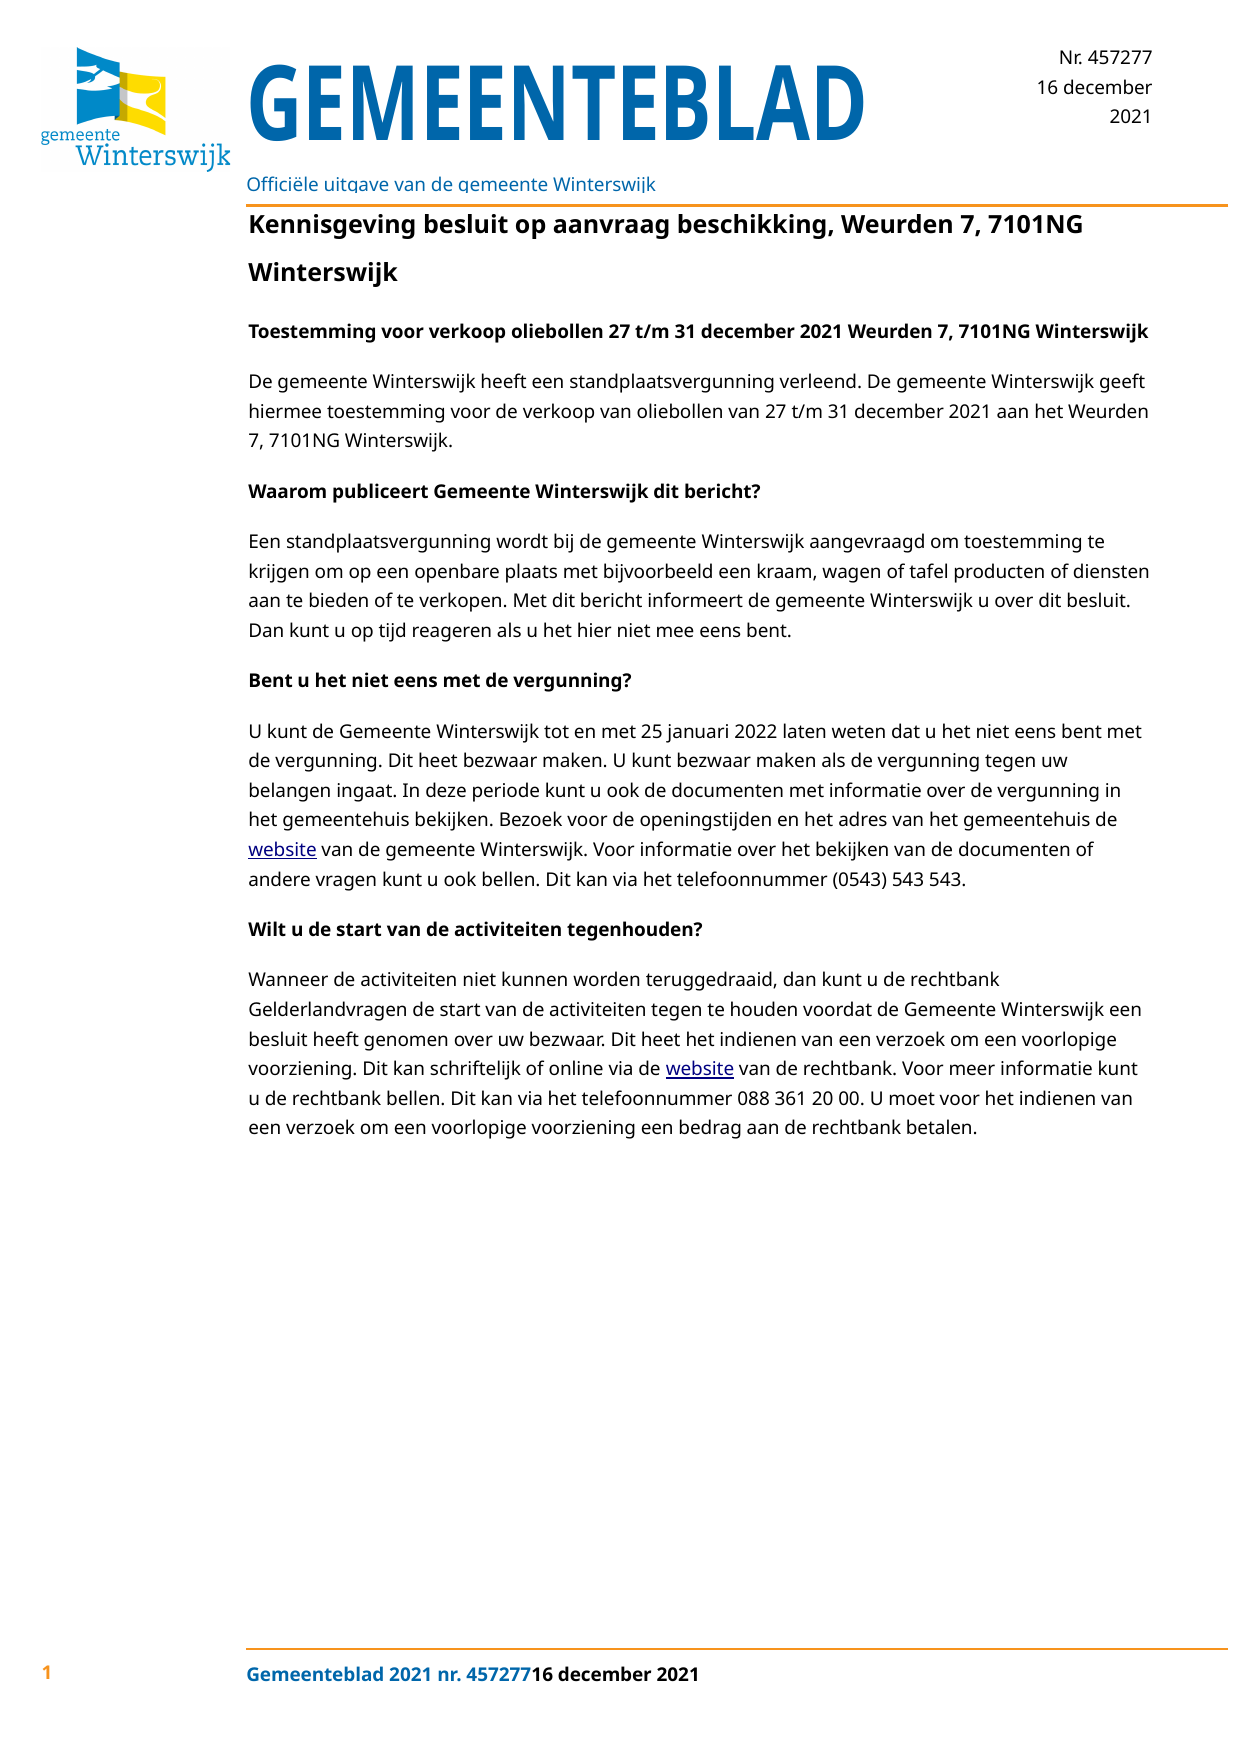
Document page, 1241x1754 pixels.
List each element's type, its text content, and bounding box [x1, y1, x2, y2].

text De gemeente Winterswijk heeft een standplaatsvergunning verleend. De gemeente Winterswijk geeft hiermee toestemming voor de verkoop van oliebollen van 27 t/m 31 december 2021 aan het Weurden 7, 7101NG Winterswijk. [248, 368, 1152, 453]
picture [41, 47, 231, 172]
text Kennisgeving besluit op aanvraag beschikking, Weurden 7, 7101NG Winterswijk [248, 207, 1152, 288]
text Een standplaatsvergunning wordt bij de gemeente Winterswijk aangevraagd om toestemming te krijgen om op een openbare plaats met bijvoorbeeld een kraam, wagen of tafel producten of diensten aan te bieden of te verkopen. Met dit bericht informeert de gemeente Winterswijk u over dit besluit. Dan kunt u op tijd reageren als u het hier niet mee eens bent. [248, 528, 1152, 643]
picture [225, 153, 231, 162]
text U kunt de Gemeente Winterswijk tot en met 25 januari 2022 laten weten dat u het niet eens bent met de vergunning. Dit heet bezwaar maken. U kunt bezwaar maken als de vergunning tegen uw belangen ingaat. In deze periode kunt u ook de documenten met informatie over de vergunning in het gemeentehuis bekijken. Bezoek voor de openingstijden en het adres van het gemeentehuis de website van de gemeente Winterswijk. Voor informatie over het bekijken van de documenten of andere vragen kunt u ook bellen. Dit kan via het telefoonnummer (0543) 543 543. [248, 718, 1152, 892]
text Wanneer de activiteiten niet kunnen worden teruggedraaid, dan kunt u de rechtbank Gelderlandvragen de start van de activiteiten tegen te houden voordat de Gemeente Winterswijk een besluit heeft genomen over uw bezwaar. Dit heet het indienen van een verzoek om een voorlopige voorziening. Dit kan schriftelijk of online via de website van de rechtbank. Voor meer informatie kunt u de rechtbank bellen. Dit kan via het telefoonnummer 088 361 20 00. U moet voor het indienen van een verzoek om een voorlopige voorziening een bedrag aan de rechtbank betalen. [248, 967, 1152, 1140]
text Wilt u de start van de activiteiten tegenhouden? [248, 916, 1152, 942]
text Waarom publiceert Gemeente Winterswijk dit bericht? [248, 478, 1152, 504]
text Bent u het niet eens met de vergunning? [248, 667, 1152, 693]
text Toestemming voor verkoop oliebollen 27 t/m 31 december 2021 Weurden 7, 7101NG Winterswijk [248, 318, 1152, 344]
